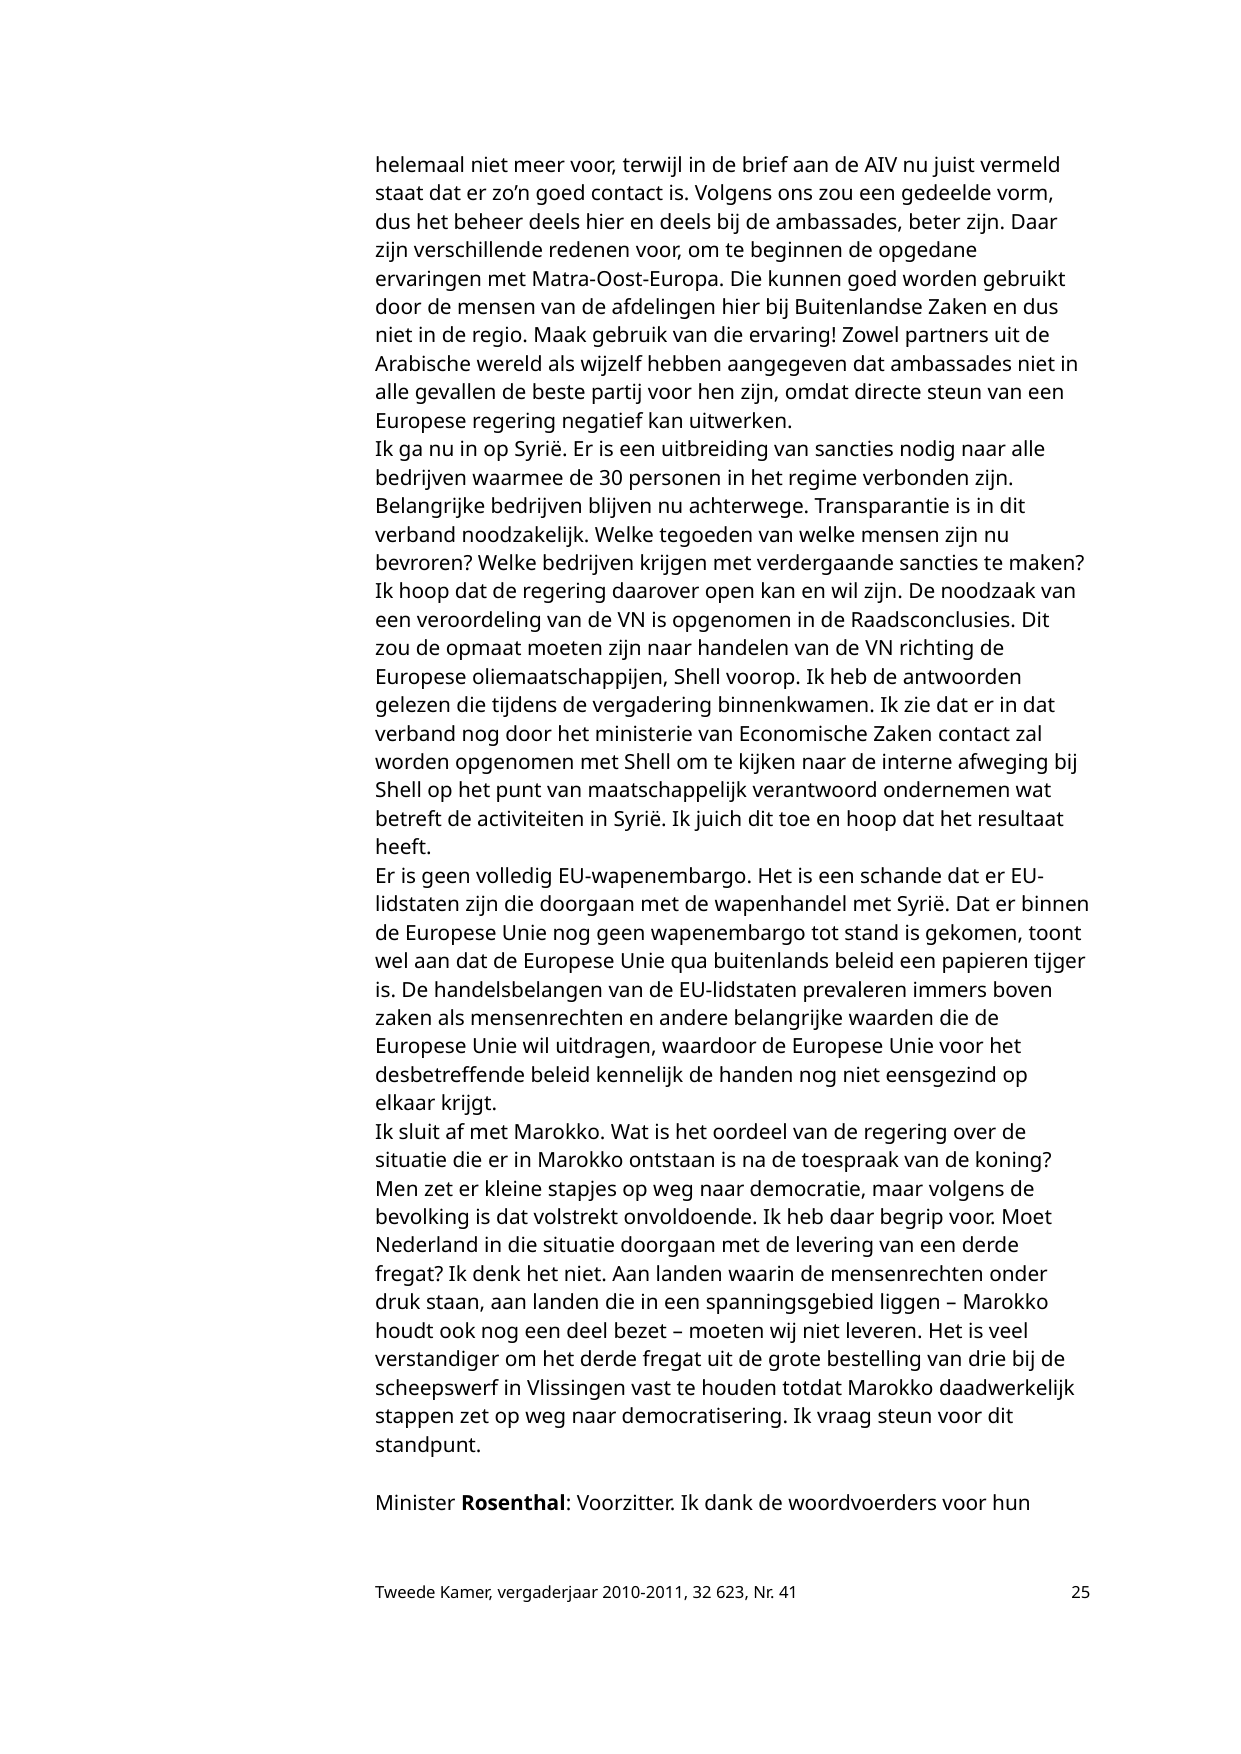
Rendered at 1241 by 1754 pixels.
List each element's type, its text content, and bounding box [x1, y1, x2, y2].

text Minister Rosenthal: Voorzitter. Ik dank de woordvoerders voor hun [375, 1488, 1090, 1517]
text Ik ga nu in op Syrië. Er is een uitbreiding van sancties nodig naar alle bedrijven waarmee de 30 personen in het regime verbonden zijn. Belangrijke bedrijven blijven nu achterwege. Transparantie is in dit verband noodzakelijk. Welke tegoeden van welke mensen zijn nu bevroren? Welke bedrijven krijgen met verdergaande sancties te maken? Ik hoop dat de regering daarover open kan en wil zijn. De noodzaak van een veroordeling van de VN is opgenomen in de Raadsconclusies. Dit zou de opmaat moeten zijn naar handelen van de VN richting de Europese oliemaatschappijen, Shell voorop. Ik heb de antwoorden gelezen die tijdens de vergadering binnenkwamen. Ik zie dat er in dat verband nog door het ministerie van Economische Zaken contact zal worden opgenomen met Shell om te kijken naar de interne afweging bij Shell op het punt van maatschappelijk verantwoord ondernemen wat betreft de activiteiten in Syrië. Ik juich dit toe en hoop dat het resultaat heeft. [375, 434, 1090, 861]
text Er is geen volledig EU-wapenembargo. Het is een schande dat er EU-lidstaten zijn die doorgaan met de wapenhandel met Syrië. Dat er binnen de Europese Unie nog geen wapenembargo tot stand is gekomen, toont wel aan dat de Europese Unie qua buitenlands beleid een papieren tijger is. De handelsbelangen van de EU-lidstaten prevaleren immers boven zaken als mensenrechten en andere belangrijke waarden die de Europese Unie wil uitdragen, waardoor de Europese Unie voor het desbetreffende beleid kennelijk de handen nog niet eensgezind op elkaar krijgt. [375, 861, 1090, 1117]
text Ik sluit af met Marokko. Wat is het oordeel van de regering over de situatie die er in Marokko ontstaan is na de toespraak van de koning? Men zet er kleine stapjes op weg naar democratie, maar volgens de bevolking is dat volstrekt onvoldoende. Ik heb daar begrip voor. Moet Nederland in die situatie doorgaan met de levering van een derde fregat? Ik denk het niet. Aan landen waarin de mensenrechten onder druk staan, aan landen die in een spanningsgebied liggen – Marokko houdt ook nog een deel bezet – moeten wij niet leveren. Het is veel verstandiger om het derde fregat uit de grote bestelling van drie bij de scheepswerf in Vlissingen vast te houden totdat Marokko daadwerkelijk stappen zet op weg naar democratisering. Ik vraag steun voor dit standpunt. [375, 1117, 1090, 1458]
text helemaal niet meer voor, terwijl in de brief aan de AIV nu juist vermeld staat dat er zo’n goed contact is. Volgens ons zou een gedeelde vorm, dus het beheer deels hier en deels bij de ambassades, beter zijn. Daar zijn verschillende redenen voor, om te beginnen de opgedane ervaringen met Matra-Oost-Europa. Die kunnen goed worden gebruikt door de mensen van de afdelingen hier bij Buitenlandse Zaken en dus niet in de regio. Maak gebruik van die ervaring! Zowel partners uit de Arabische wereld als wijzelf hebben aangegeven dat ambassades niet in alle gevallen de beste partij voor hen zijn, omdat directe steun van een Europese regering negatief kan uitwerken. [375, 150, 1090, 434]
